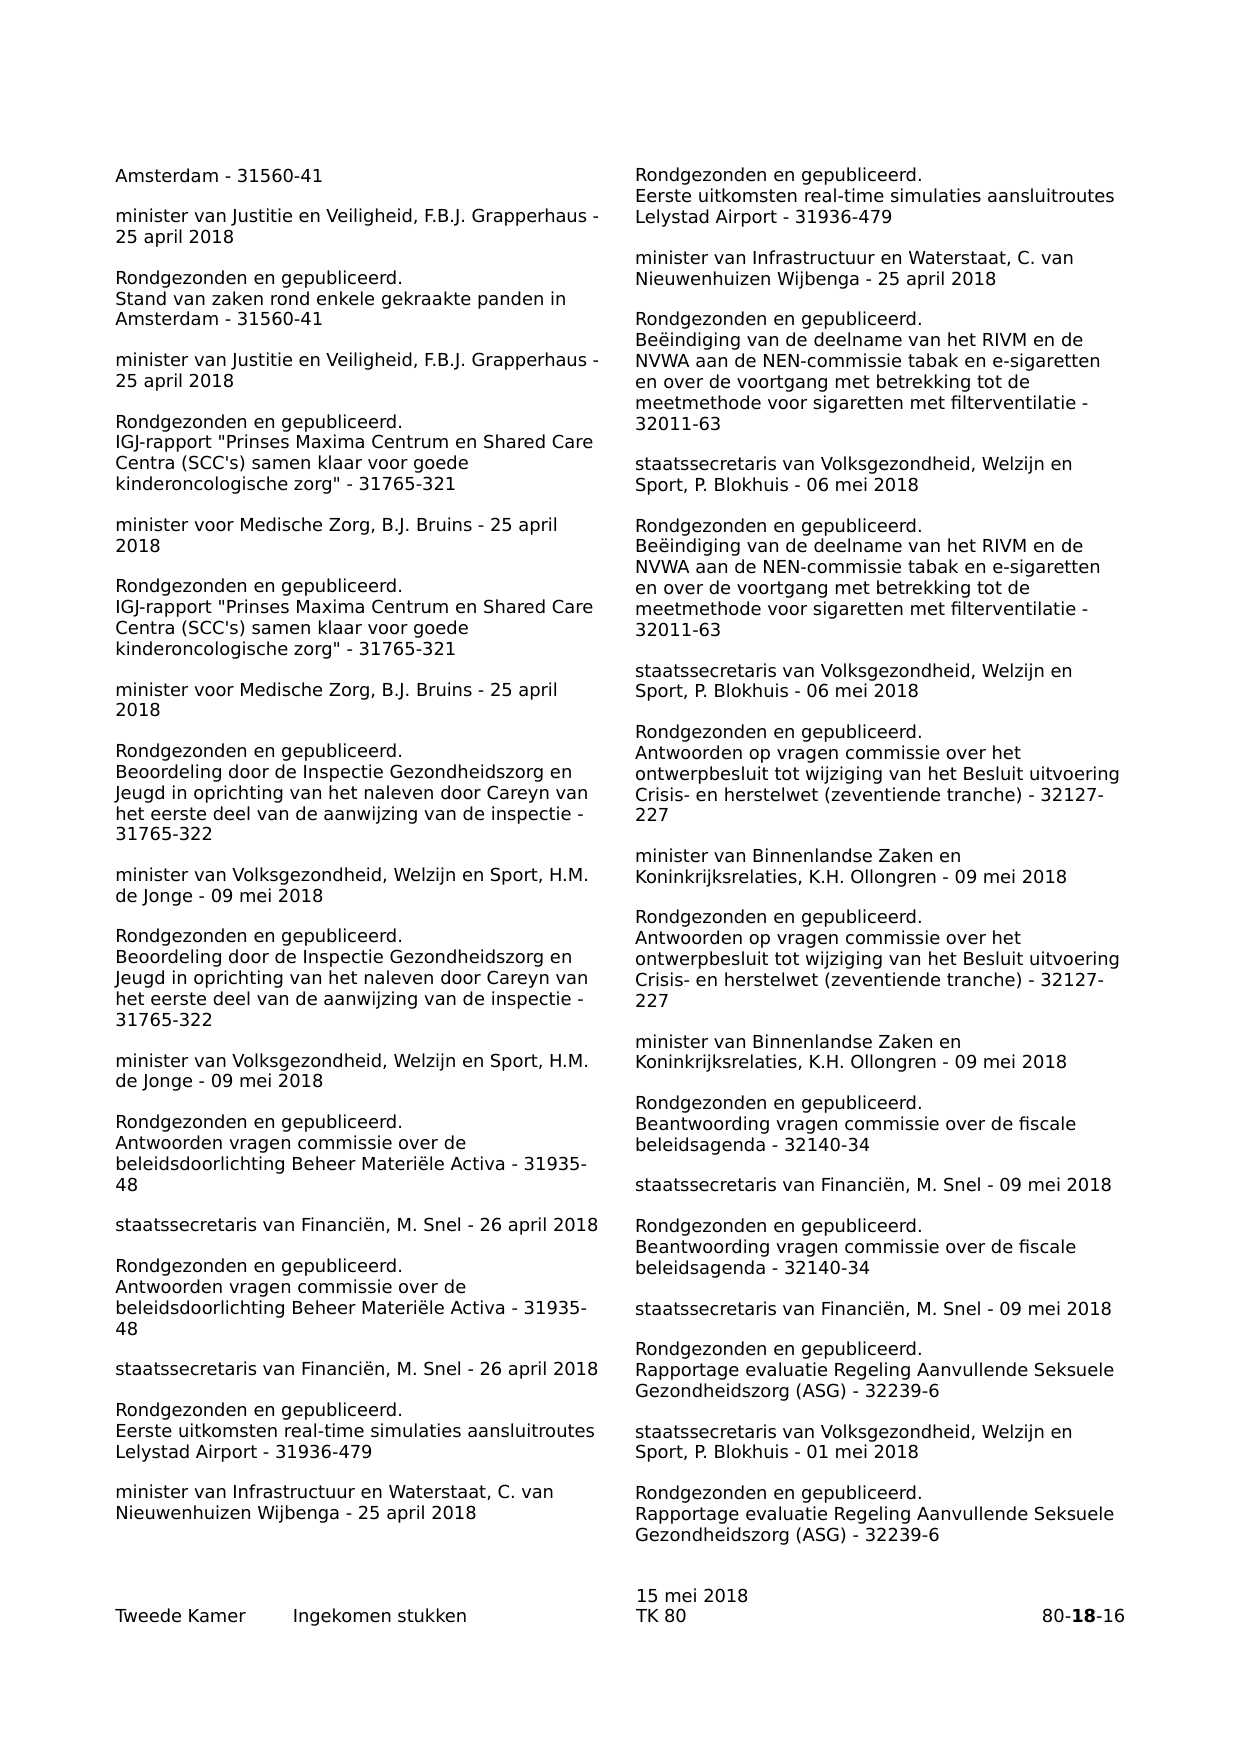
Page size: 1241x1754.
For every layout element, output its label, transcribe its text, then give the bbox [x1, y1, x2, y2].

text Rondgezonden en gepubliceerd. [115, 411, 605, 432]
text Rondgezonden en gepubliceerd. [115, 576, 605, 597]
text Rondgezonden en gepubliceerd. [635, 1483, 1125, 1504]
text Rondgezonden en gepubliceerd. [635, 165, 1125, 186]
text Rondgezonden en gepubliceerd. [115, 741, 605, 762]
text Eerste uitkomsten real-time simulaties aansluitroutes Lelystad Airport - 31936-479 [635, 186, 1125, 228]
text IGJ-rapport "Prinses Maxima Centrum en Shared Care Centra (SCC's) samen klaar voor goede kinderoncologische zorg" - 31765-321 [115, 432, 605, 495]
text Rondgezonden en gepubliceerd. [115, 1112, 605, 1133]
text minister van Infrastructuur en Waterstaat, C. van Nieuwenhuizen Wijbenga - 25 april 2018 [115, 1482, 605, 1524]
text minister voor Medische Zorg, B.J. Bruins - 25 april 2018 [115, 515, 605, 556]
text staatssecretaris van Financiën, M. Snel - 09 mei 2018 [635, 1298, 1125, 1319]
text Rondgezonden en gepubliceerd. [635, 309, 1125, 330]
text minister van Infrastructuur en Waterstaat, C. van Nieuwenhuizen Wijbenga - 25 april 2018 [635, 248, 1125, 289]
text minister van Justitie en Veiligheid, F.B.J. Grapperhaus - 25 april 2018 [115, 350, 605, 391]
text Rondgezonden en gepubliceerd. [635, 1339, 1125, 1360]
text minister van Volksgezondheid, Welzijn en Sport, H.M. de Jonge - 09 mei 2018 [115, 1050, 605, 1092]
text Beantwoording vragen commissie over de fiscale beleidsagenda - 32140-34 [635, 1114, 1125, 1155]
text Antwoorden vragen commissie over de beleidsdoorlichting Beheer Materiële Activa - 31935-48 [115, 1277, 605, 1339]
text staatssecretaris van Financiën, M. Snel - 26 april 2018 [115, 1215, 605, 1236]
text Antwoorden op vragen commissie over het ontwerpbesluit tot wijziging van het Besluit uitvoering Crisis- en herstelwet (zeventiende tranche) - 32127-227 [635, 743, 1125, 826]
text Rondgezonden en gepubliceerd. [635, 1216, 1125, 1237]
text minister van Volksgezondheid, Welzijn en Sport, H.M. de Jonge - 09 mei 2018 [115, 865, 605, 906]
text Beoordeling door de Inspectie Gezondheidszorg en Jeugd in oprichting van het naleven door Careyn van het eerste deel van de aanwijzing van de inspectie - 31765-322 [115, 947, 605, 1030]
text minister van Justitie en Veiligheid, F.B.J. Grapperhaus - 25 april 2018 [115, 206, 605, 248]
text Beëindiging van de deelname van het RIVM en de NVWA aan de NEN-commissie tabak en e-sigaretten en over de voortgang met betrekking tot de meetmethode voor sigaretten met filterventilatie - 32011-63 [635, 536, 1125, 640]
text Rondgezonden en gepubliceerd. [115, 268, 605, 288]
text staatssecretaris van Financiën, M. Snel - 09 mei 2018 [635, 1175, 1125, 1196]
text Eerste uitkomsten real-time simulaties aansluitroutes Lelystad Airport - 31936-479 [115, 1421, 605, 1462]
text Rapportage evaluatie Regeling Aanvullende Seksuele Gezondheidszorg (ASG) - 32239-6 [635, 1504, 1125, 1545]
text minister van Binnenlandse Zaken en Koninkrijksrelaties, K.H. Ollongren - 09 mei 2018 [635, 1031, 1125, 1073]
text Rondgezonden en gepubliceerd. [635, 722, 1125, 743]
text Rondgezonden en gepubliceerd. [115, 1400, 605, 1421]
text Rondgezonden en gepubliceerd. [115, 1256, 605, 1277]
text minister voor Medische Zorg, B.J. Bruins - 25 april 2018 [115, 679, 605, 721]
text Stand van zaken rond enkele gekraakte panden in Amsterdam - 31560-41 [115, 288, 605, 330]
text Rondgezonden en gepubliceerd. [635, 516, 1125, 536]
text Rondgezonden en gepubliceerd. [635, 907, 1125, 928]
text Beëindiging van de deelname van het RIVM en de NVWA aan de NEN-commissie tabak en e-sigaretten en over de voortgang met betrekking tot de meetmethode voor sigaretten met filterventilatie - 32011-63 [635, 330, 1125, 434]
text minister van Binnenlandse Zaken en Koninkrijksrelaties, K.H. Ollongren - 09 mei 2018 [635, 846, 1125, 887]
text Rondgezonden en gepubliceerd. [115, 926, 605, 947]
text staatssecretaris van Volksgezondheid, Welzijn en Sport, P. Blokhuis - 06 mei 2018 [635, 660, 1125, 702]
text Rapportage evaluatie Regeling Aanvullende Seksuele Gezondheidszorg (ASG) - 32239-6 [635, 1360, 1125, 1402]
text IGJ-rapport "Prinses Maxima Centrum en Shared Care Centra (SCC's) samen klaar voor goede kinderoncologische zorg" - 31765-321 [115, 597, 605, 659]
text staatssecretaris van Volksgezondheid, Welzijn en Sport, P. Blokhuis - 06 mei 2018 [635, 454, 1125, 496]
text Antwoorden op vragen commissie over het ontwerpbesluit tot wijziging van het Besluit uitvoering Crisis- en herstelwet (zeventiende tranche) - 32127-227 [635, 928, 1125, 1011]
text Beantwoording vragen commissie over de fiscale beleidsagenda - 32140-34 [635, 1237, 1125, 1278]
text staatssecretaris van Financiën, M. Snel - 26 april 2018 [115, 1359, 605, 1380]
text staatssecretaris van Volksgezondheid, Welzijn en Sport, P. Blokhuis - 01 mei 2018 [635, 1422, 1125, 1463]
text Beoordeling door de Inspectie Gezondheidszorg en Jeugd in oprichting van het naleven door Careyn van het eerste deel van de aanwijzing van de inspectie - 31765-322 [115, 762, 605, 845]
text Amsterdam - 31560-41 [115, 165, 605, 186]
text Antwoorden vragen commissie over de beleidsdoorlichting Beheer Materiële Activa - 31935-48 [115, 1133, 605, 1195]
text Rondgezonden en gepubliceerd. [635, 1093, 1125, 1114]
